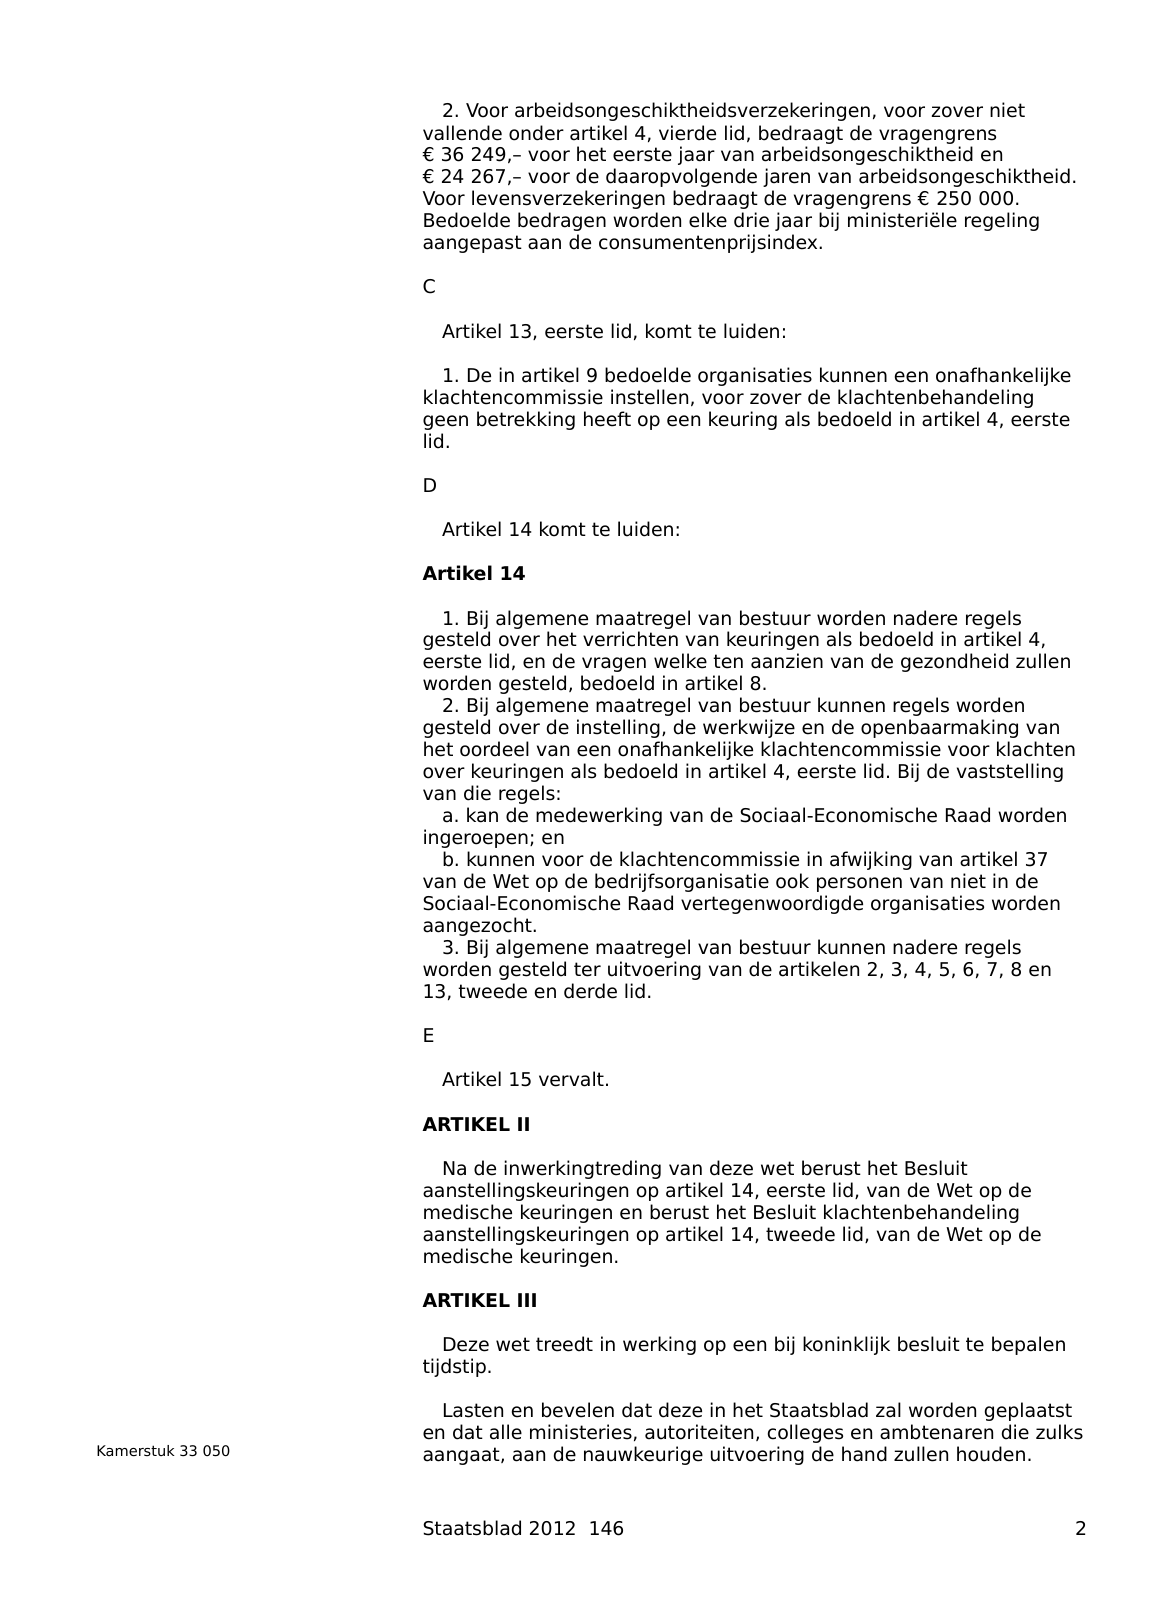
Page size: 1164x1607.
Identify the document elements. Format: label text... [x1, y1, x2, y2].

text D [422, 475, 1087, 497]
subtitle Artikel 14 [422, 563, 1087, 585]
text 2. Voor arbeidsongeschiktheidsverzekeringen, voor zover niet vallende onder artikel 4, vierde lid, bedraagt de vragengrens € 36 249,– voor het eerste jaar van arbeidsongeschiktheid en € 24 267,– voor de daaropvolgende jaren van arbeidsongeschiktheid. Voor levensverzekeringen bedraagt de vragengrens € 250 000. Bedoelde bedragen worden elke drie jaar bij ministeriële regeling aangepast aan de consumentenprijsindex. [422, 100, 1087, 254]
text Kamerstuk 33 050 [77, 1443, 396, 1460]
text Artikel 15 vervalt. [422, 1069, 1087, 1091]
text Na de inwerkingtreding van deze wet berust het Besluit aanstellingskeuringen op artikel 14, eerste lid, van de Wet op de medische keuringen en berust het Besluit klachtenbehandeling aanstellingskeuringen op artikel 14, tweede lid, van de Wet op de medische keuringen. [422, 1158, 1087, 1268]
text Artikel 14 komt te luiden: [422, 519, 1087, 541]
text 1. Bij algemene maatregel van bestuur worden nadere regels gesteld over het verrichten van keuringen als bedoeld in artikel 4, eerste lid, en de vragen welke ten aanzien van de gezondheid zullen worden gesteld, bedoeld in artikel 8. [422, 607, 1087, 695]
subtitle ARTIKEL III [422, 1290, 1087, 1312]
text 1. De in artikel 9 bedoelde organisaties kunnen een onafhankelijke klachtencommissie instellen, voor zover de klachtenbehandeling geen betrekking heeft op een keuring als bedoeld in artikel 4, eerste lid. [422, 365, 1087, 453]
text b. kunnen voor de klachtencommissie in afwijking van artikel 37 van de Wet op de bedrijfsorganisatie ook personen van niet in de Sociaal-Economische Raad vertegenwoordigde organisaties worden aangezocht. [422, 849, 1087, 937]
text a. kan de medewerking van de Sociaal-Economische Raad worden ingeroepen; en [422, 805, 1087, 849]
text Lasten en bevelen dat deze in het Staatsblad zal worden geplaatst en dat alle ministeries, autoriteiten, colleges en ambtenaren die zulks aangaat, aan de nauwkeurige uitvoering de hand zullen houden. [422, 1400, 1087, 1466]
subtitle ARTIKEL II [422, 1113, 1087, 1136]
text E [422, 1025, 1087, 1047]
text 2. Bij algemene maatregel van bestuur kunnen regels worden gesteld over de instelling, de werkwijze en de openbaarmaking van het oordeel van een onafhankelijke klachtencommissie voor klachten over keuringen als bedoeld in artikel 4, eerste lid. Bij de vaststelling van die regels: [422, 695, 1087, 805]
text C [422, 276, 1087, 298]
text Artikel 13, eerste lid, komt te luiden: [422, 321, 1087, 343]
text Deze wet treedt in werking op een bij koninklijk besluit te bepalen tijdstip. [422, 1334, 1087, 1378]
text 3. Bij algemene maatregel van bestuur kunnen nadere regels worden gesteld ter uitvoering van de artikelen 2, 3, 4, 5, 6, 7, 8 en 13, tweede en derde lid. [422, 937, 1087, 1003]
